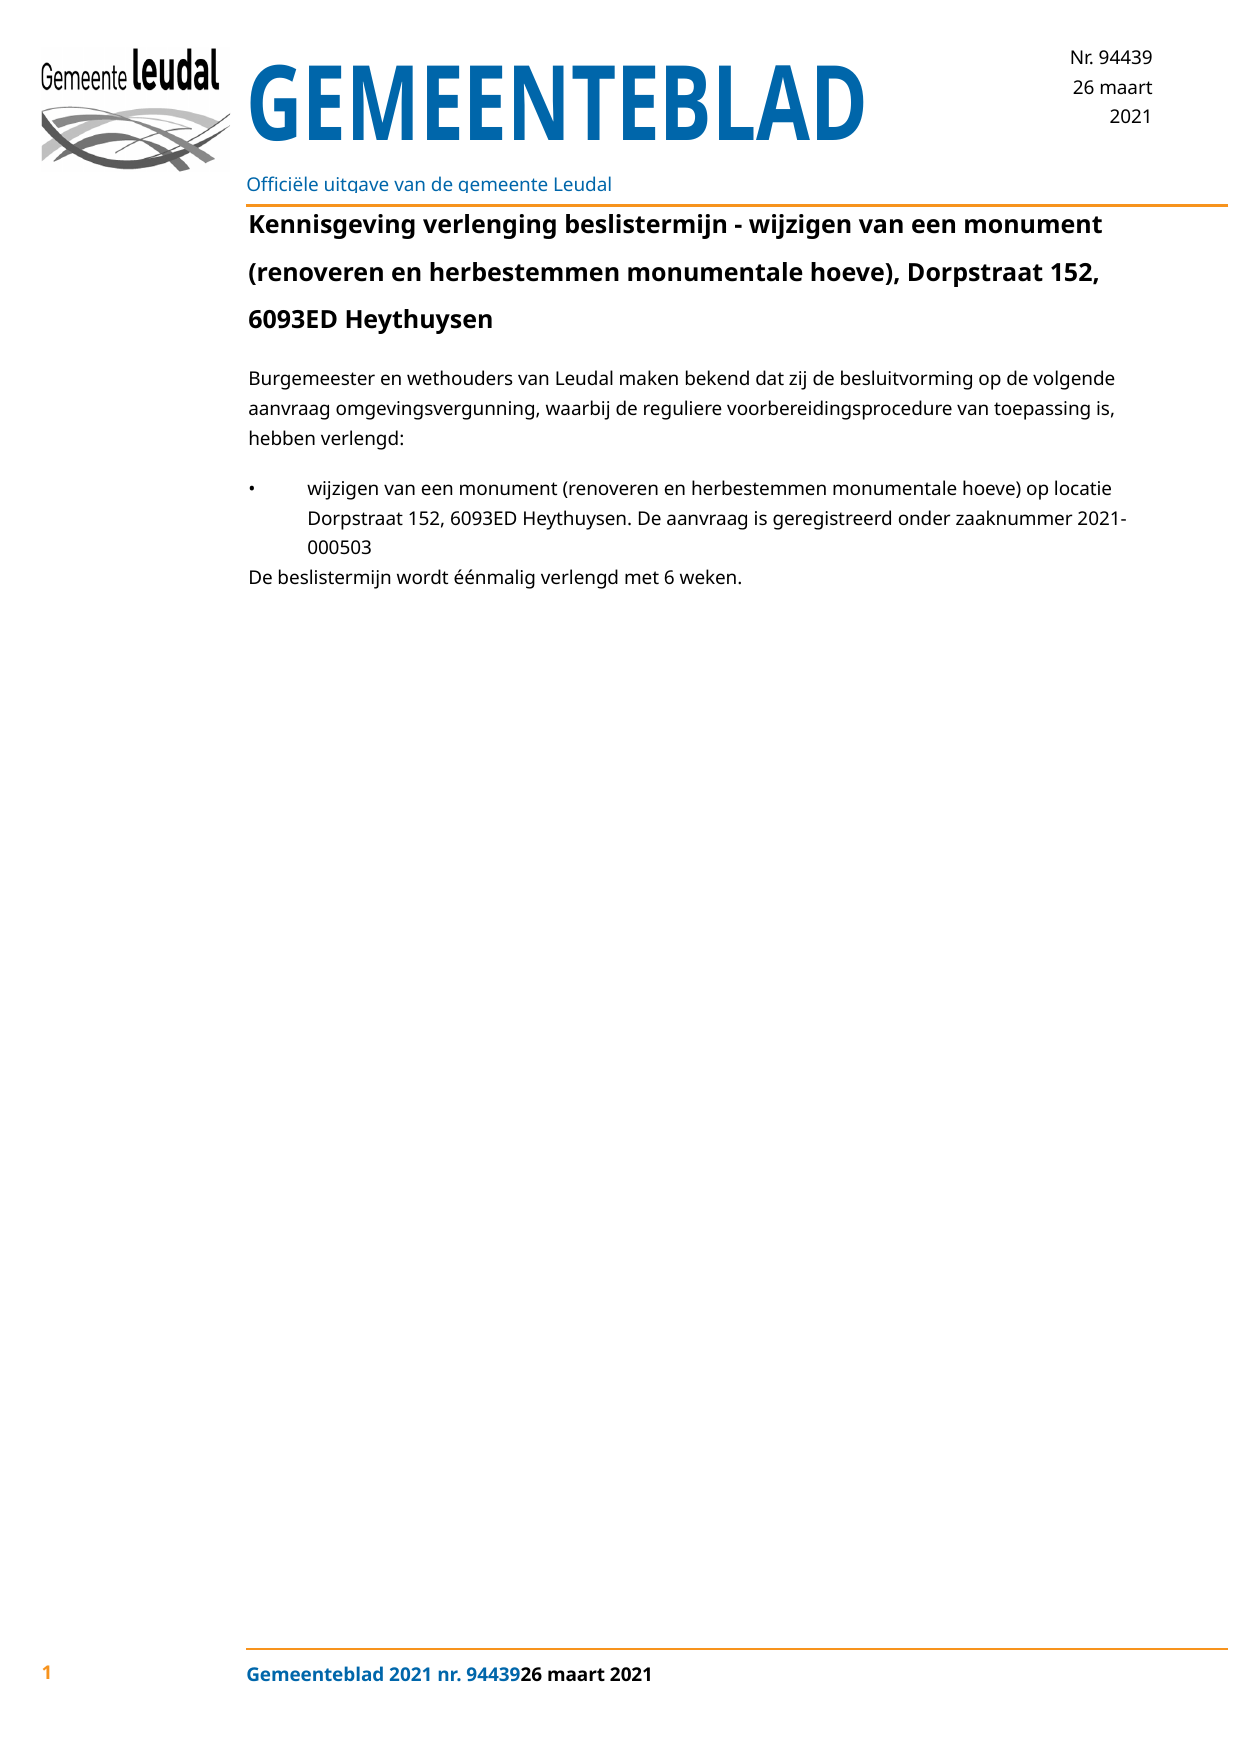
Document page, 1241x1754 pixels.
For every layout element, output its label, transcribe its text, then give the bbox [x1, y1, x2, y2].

text De beslistermijn wordt éénmalig verlengd met 6 weken. [248, 564, 1152, 589]
list wijzigen van een monument (renoveren en herbestemmen monumentale hoeve) op locatie Dorpstraat 152, 6093ED Heythuysen. De aanvraag is geregistreerd onder zaaknummer 2021-000503 [248, 475, 1152, 560]
text Kennisgeving verlenging beslistermijn - wijzigen van een monument (renoveren en herbestemmen monumentale hoeve), Dorpstraat 152, 6093ED Heythuysen [248, 207, 1152, 336]
picture [41, 47, 231, 172]
text Burgemeester en wethouders van Leudal maken bekend dat zij de besluitvorming op de volgende aanvraag omgevingsvergunning, waarbij de reguliere voorbereidingsprocedure van toepassing is, hebben verlengd: [248, 366, 1152, 450]
